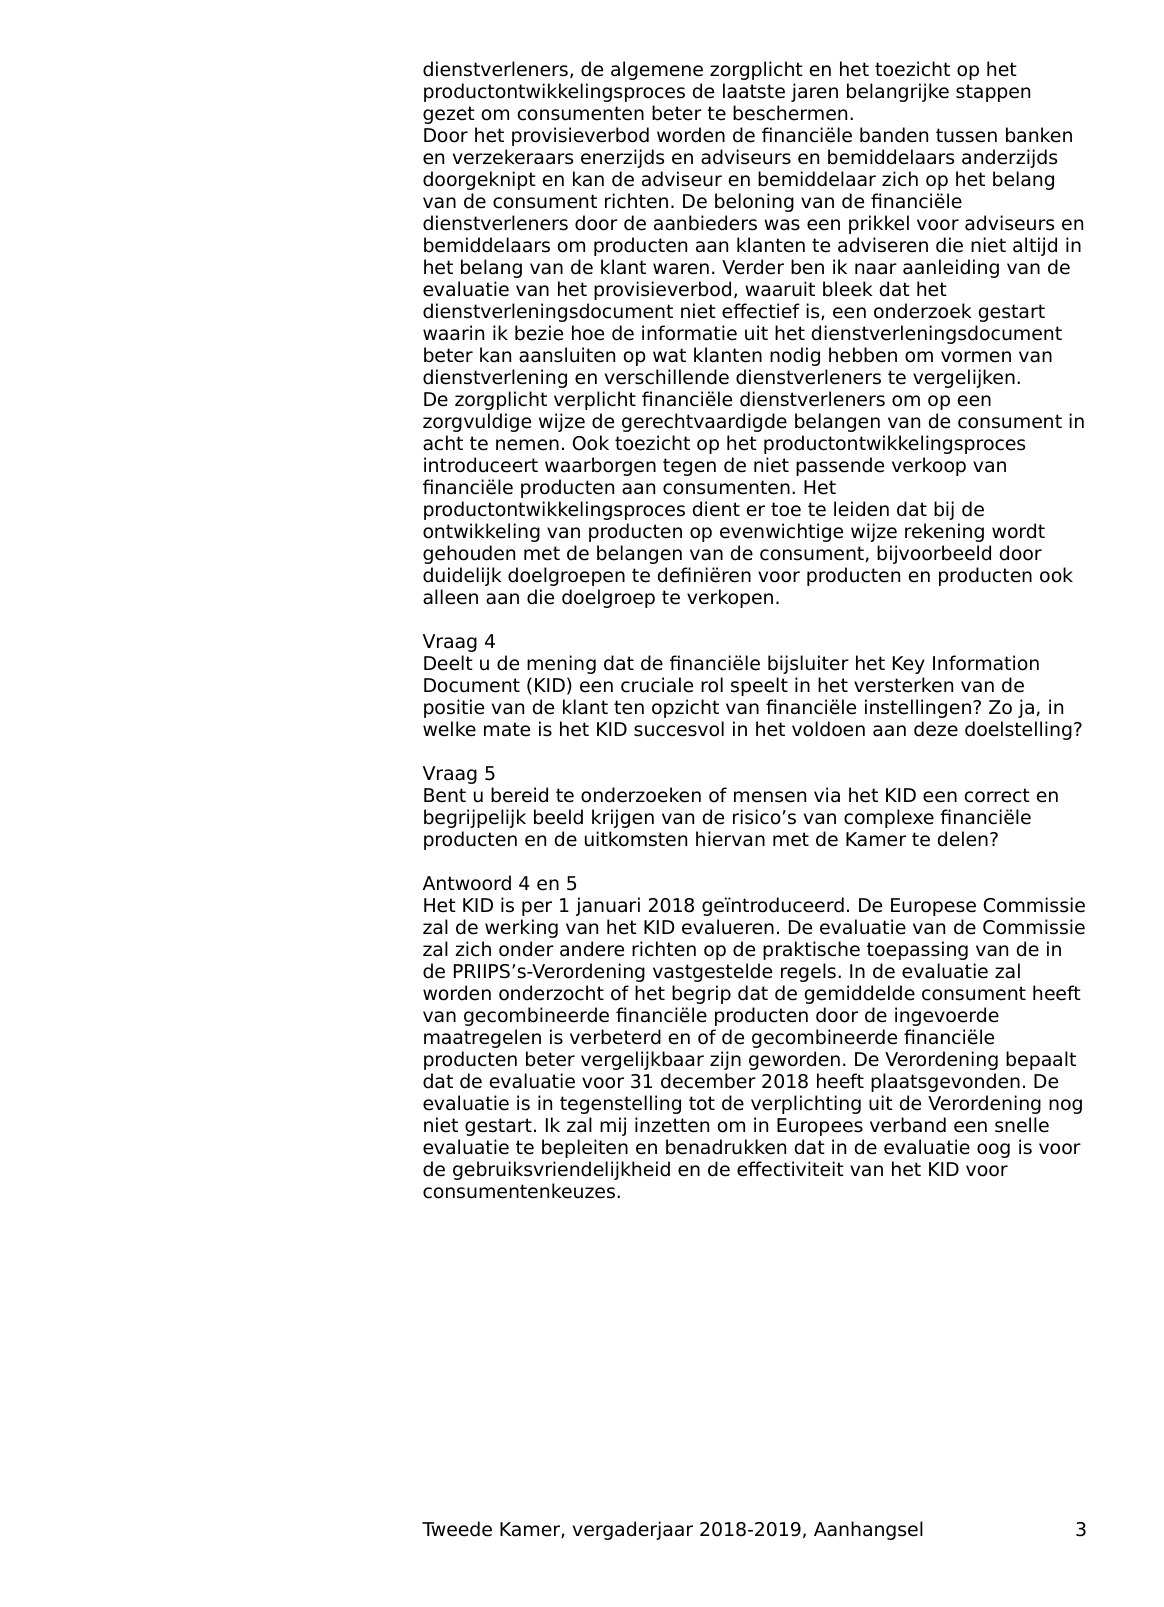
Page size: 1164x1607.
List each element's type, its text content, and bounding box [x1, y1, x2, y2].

text Het KID is per 1 januari 2018 geïntroduceerd. De Europese Commissie zal de werking van het KID evalueren. De evaluatie van de Commissie zal zich onder andere richten op de praktische toepassing van de in de PRIIPS’s-Verordening vastgestelde regels. In de evaluatie zal worden onderzocht of het begrip dat de gemiddelde consument heeft van gecombineerde financiële producten door de ingevoerde maatregelen is verbeterd en of de gecombineerde financiële producten beter vergelijkbaar zijn geworden. De Verordening bepaalt dat de evaluatie voor 31 december 2018 heeft plaatsgevonden. De evaluatie is in tegenstelling tot de verplichting uit de Verordening nog niet gestart. Ik zal mij inzetten om in Europees verband een snelle evaluatie te bepleiten en benadrukken dat in de evaluatie oog is voor de gebruiksvriendelijkheid en de effectiviteit van het KID voor consumentenkeuzes. [422, 895, 1087, 1203]
text Vraag 5 [422, 763, 1087, 785]
text De zorgplicht verplicht financiële dienstverleners om op een zorgvuldige wijze de gerechtvaardigde belangen van de consument in acht te nemen. Ook toezicht op het productontwikkelingsproces introduceert waarborgen tegen de niet passende verkoop van financiële producten aan consumenten. Het productontwikkelingsproces dient er toe te leiden dat bij de ontwikkeling van producten op evenwichtige wijze rekening wordt gehouden met de belangen van de consument, bijvoorbeeld door duidelijk doelgroepen te definiëren voor producten en producten ook alleen aan die doelgroep te verkopen. [422, 389, 1087, 608]
text Deelt u de mening dat de financiële bijsluiter het Key Information Document (KID) een cruciale rol speelt in het versterken van de positie van de klant ten opzicht van financiële instellingen? Zo ja, in welke mate is het KID succesvol in het voldoen aan deze doelstelling? [422, 653, 1087, 741]
text Bent u bereid te onderzoeken of mensen via het KID een correct en begrijpelijk beeld krijgen van de risico’s van complexe financiële producten en de uitkomsten hiervan met de Kamer te delen? [422, 785, 1087, 851]
text Vraag 4 [422, 631, 1087, 653]
text Door het provisieverbod worden de financiële banden tussen banken en verzekeraars enerzijds en adviseurs en bemiddelaars anderzijds doorgeknipt en kan de adviseur en bemiddelaar zich op het belang van de consument richten. De beloning van de financiële dienstverleners door de aanbieders was een prikkel voor adviseurs en bemiddelaars om producten aan klanten te adviseren die niet altijd in het belang van de klant waren. Verder ben ik naar aanleiding van de evaluatie van het provisieverbod, waaruit bleek dat het dienstverleningsdocument niet effectief is, een onderzoek gestart waarin ik bezie hoe de informatie uit het dienstverleningsdocument beter kan aansluiten op wat klanten nodig hebben om vormen van dienstverlening en verschillende dienstverleners te vergelijken. [422, 125, 1087, 389]
text dienstverleners, de algemene zorgplicht en het toezicht op het productontwikkelingsproces de laatste jaren belangrijke stappen gezet om consumenten beter te beschermen. [422, 59, 1087, 125]
text Antwoord 4 en 5 [422, 873, 1087, 895]
